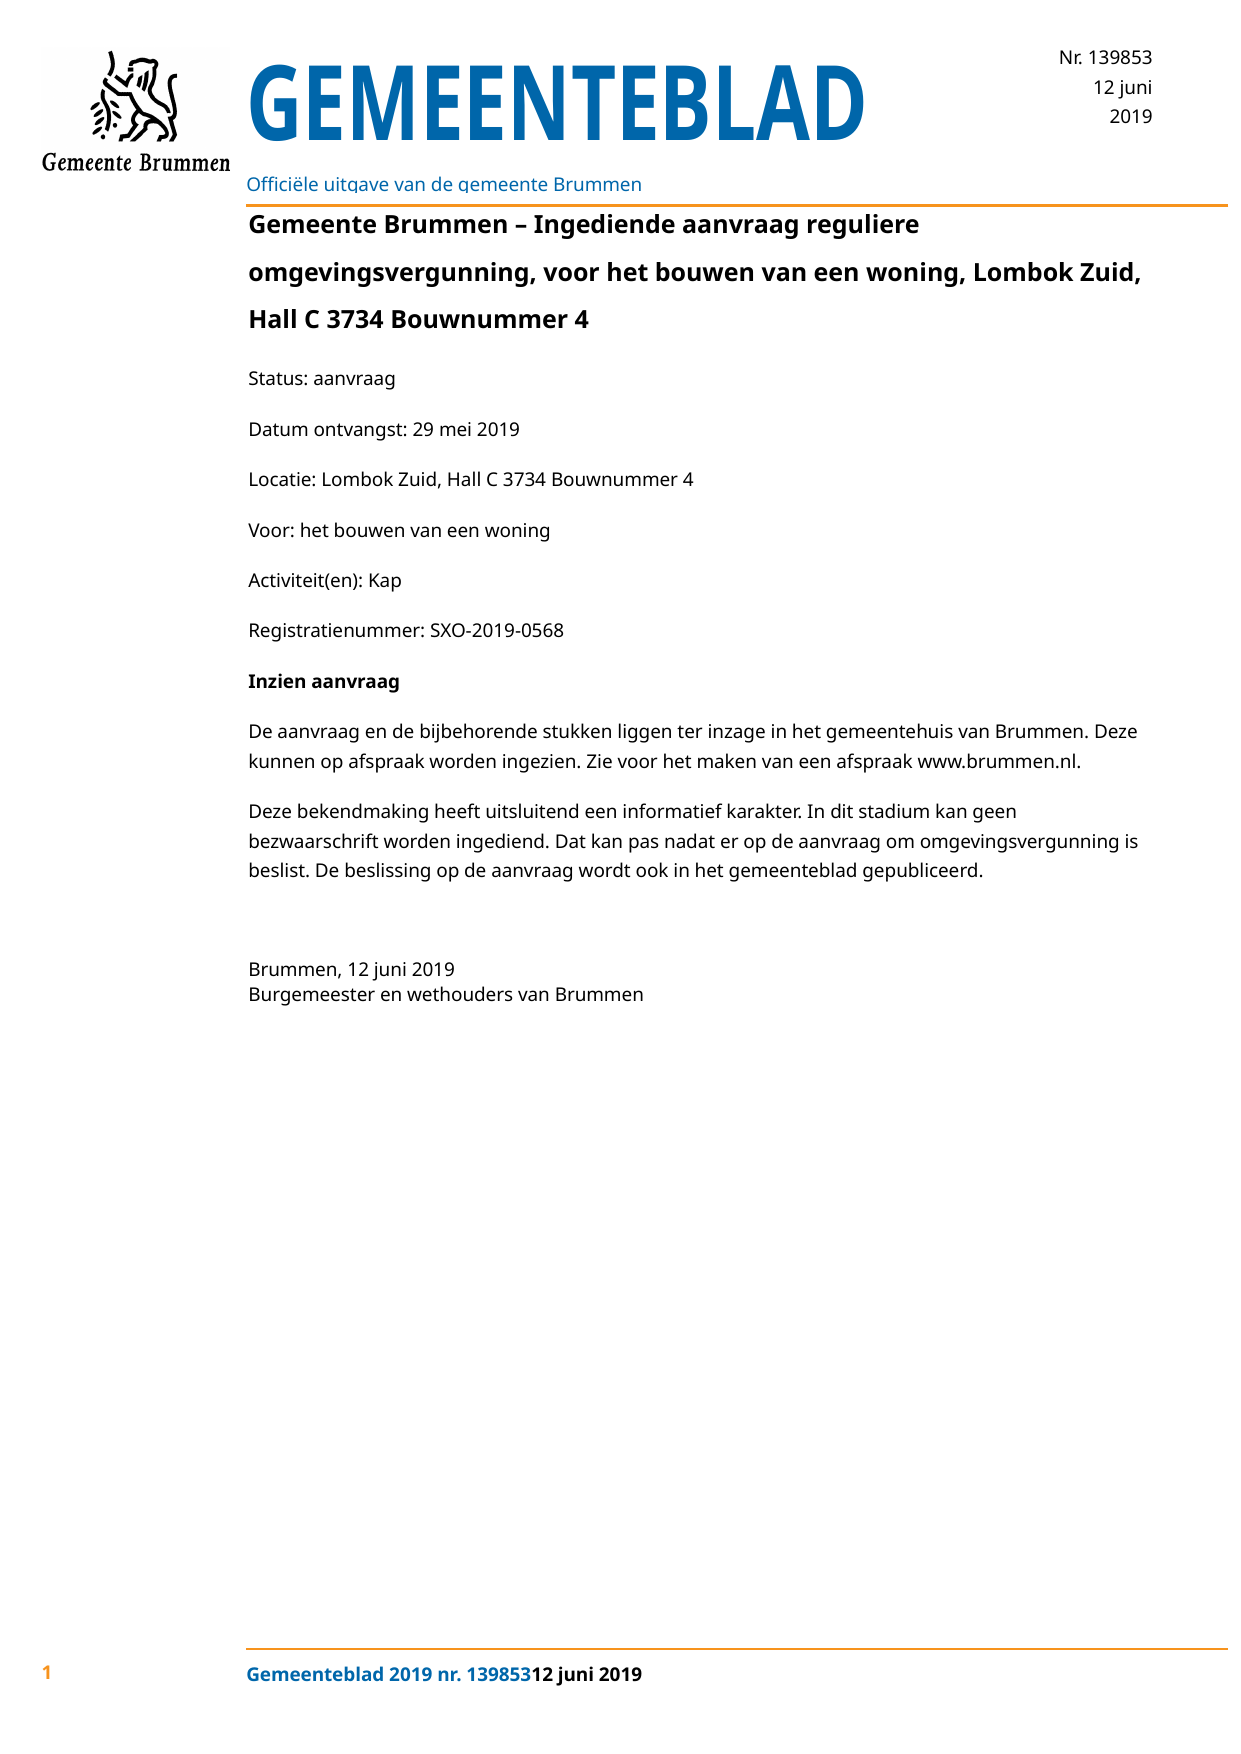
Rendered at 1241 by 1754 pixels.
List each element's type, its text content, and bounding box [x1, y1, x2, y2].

text Burgemeester en wethouders van Brummen [248, 982, 1152, 1007]
text Deze bekendmaking heeft uitsluitend een informatief karakter. In dit stadium kan geen bezwaarschrift worden ingediend. Dat kan pas nadat er op de aanvraag om omgevingsvergunning is beslist. De beslissing op de aanvraag wordt ook in het gemeenteblad gepubliceerd. [248, 798, 1152, 883]
text Inzien aanvraag [248, 668, 1152, 694]
text Gemeente Brummen – Ingediende aanvraag reguliere omgevingsvergunning, voor het bouwen van een woning, Lombok Zuid, Hall C 3734 Bouwnummer 4 [248, 207, 1152, 336]
text De aanvraag en de bijbehorende stukken liggen ter inzage in het gemeentehuis van Brummen. Deze kunnen op afspraak worden ingezien. Zie voor het maken van een afspraak www.brummen.nl. [248, 718, 1152, 774]
text Voor: het bouwen van een woning [248, 517, 1152, 542]
text Status: aanvraag [248, 366, 1152, 391]
text Activiteit(en): Kap [248, 567, 1152, 593]
text Datum ontvangst: 29 mei 2019 [248, 416, 1152, 442]
text Brummen, 12 juni 2019 [248, 956, 1152, 982]
text Locatie: Lombok Zuid, Hall C 3734 Bouwnummer 4 [248, 466, 1152, 492]
picture [41, 47, 231, 172]
text Registratienummer: SXO-2019-0568 [248, 618, 1152, 643]
